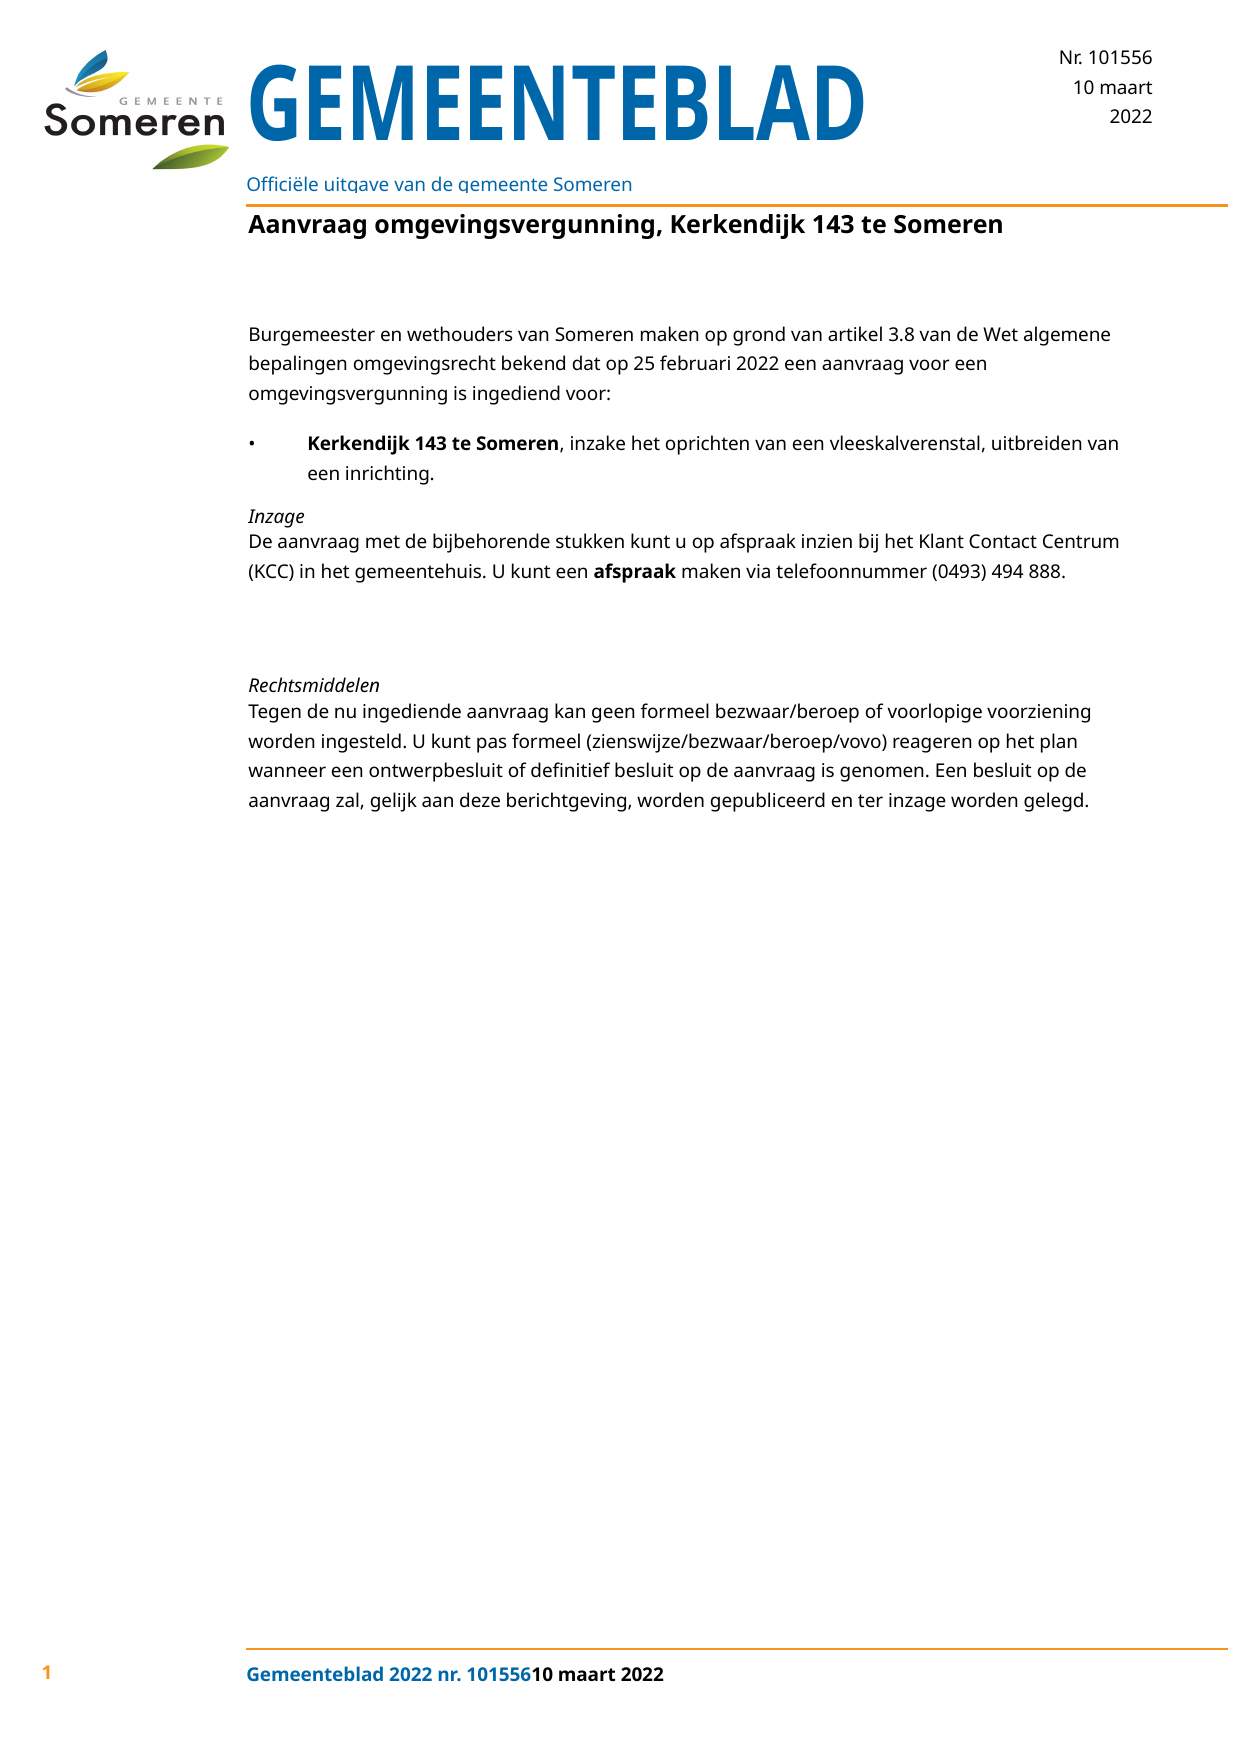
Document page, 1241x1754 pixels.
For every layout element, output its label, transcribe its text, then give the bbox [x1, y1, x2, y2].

text Rechtsmiddelen [248, 673, 1152, 698]
text Aanvraag omgevingsvergunning, Kerkendijk 143 te Someren [248, 207, 1152, 241]
text Inzage [248, 503, 1152, 529]
picture [41, 47, 231, 172]
text Tegen de nu ingediende aanvraag kan geen formeel bezwaar/beroep of voorlopige voorziening worden ingesteld. U kunt pas formeel (zienswijze/bezwaar/beroep/vovo) reageren op het plan wanneer een ontwerpbesluit of definitief besluit op de aanvraag is genomen. Een besluit op de aanvraag zal, gelijk aan deze berichtgeving, worden gepubliceerd en ter inzage worden gelegd. [248, 698, 1152, 813]
text De aanvraag met de bijbehorende stukken kunt u op afspraak inzien bij het Klant Contact Centrum (KCC) in het gemeentehuis. U kunt een afspraak maken via telefoonnummer (0493) 494 888. [248, 529, 1152, 584]
text Burgemeester en wethouders van Someren maken op grond van artikel 3.8 van de Wet algemene bepalingen omgevingsrecht bekend dat op 25 februari 2022 een aanvraag voor een omgevingsvergunning is ingediend voor: [248, 321, 1152, 406]
list Kerkendijk 143 te Someren, inzake het oprichten van een vleeskalverenstal, uitbreiden van een inrichting. [248, 430, 1152, 486]
